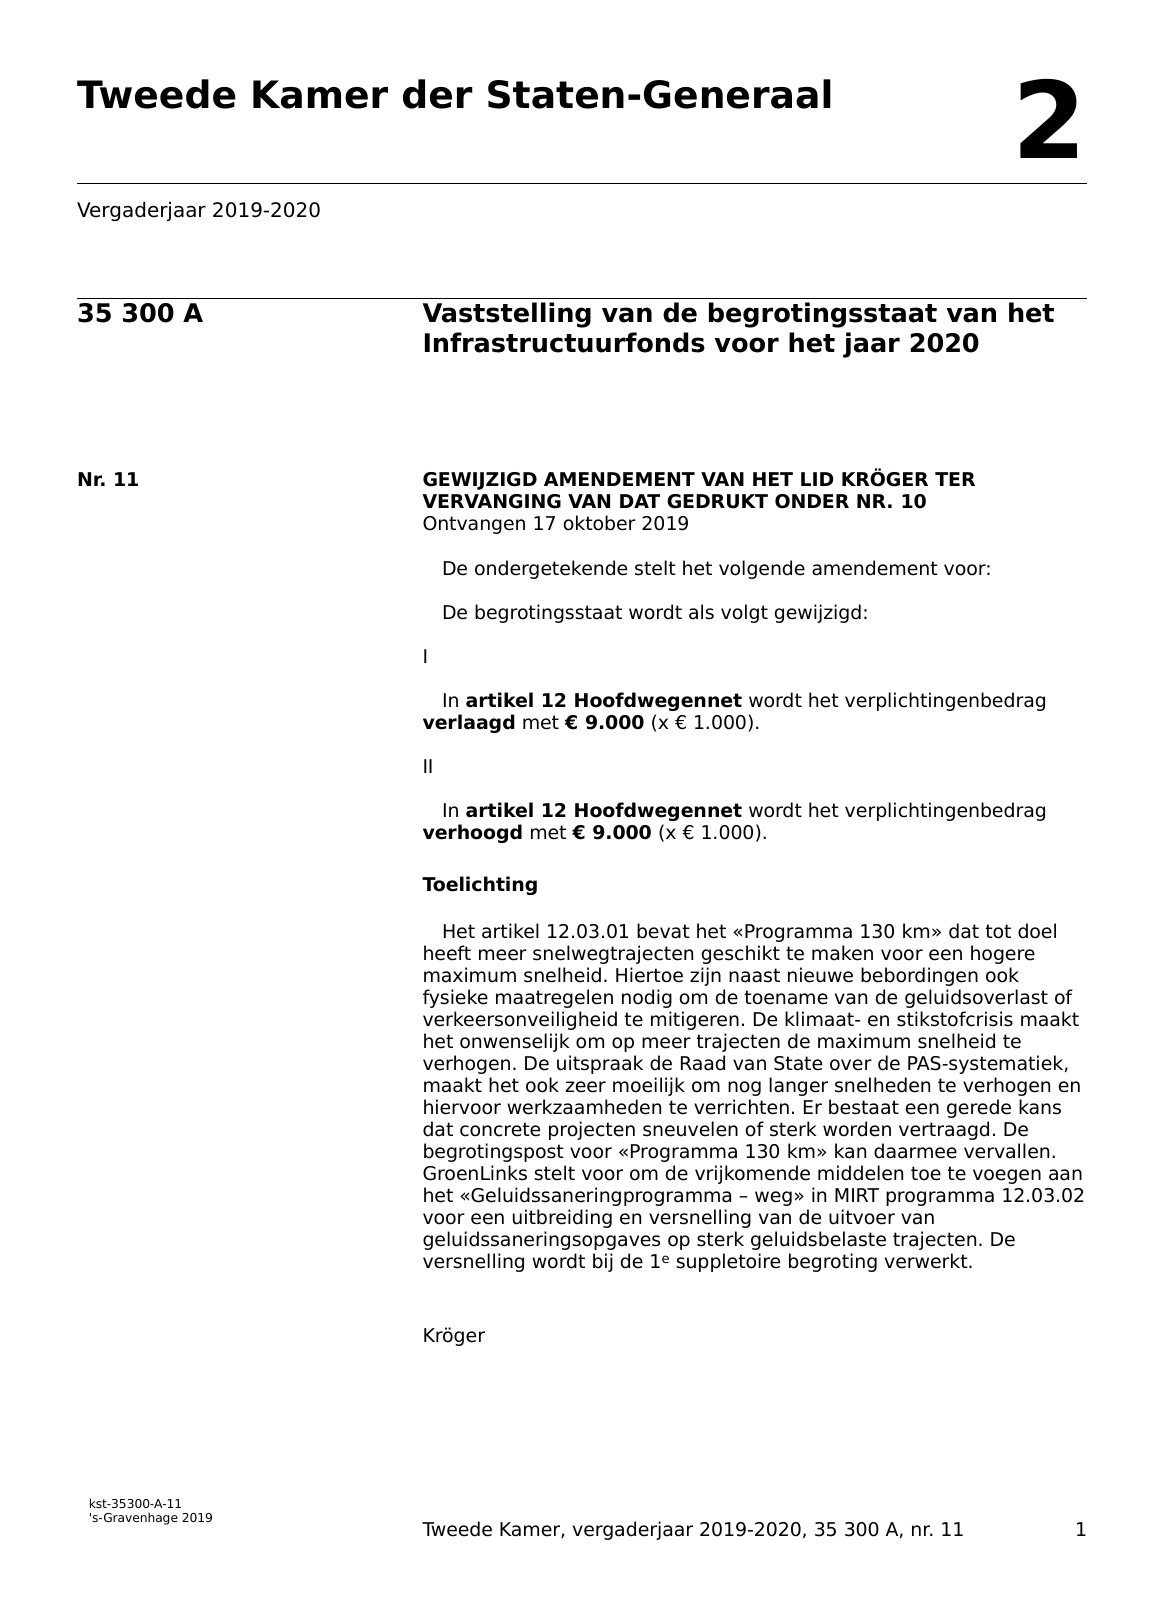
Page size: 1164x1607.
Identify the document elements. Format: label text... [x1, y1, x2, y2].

text II [422, 756, 1087, 778]
table_header 2 [886, 59, 1087, 183]
text Kröger [422, 1303, 1087, 1347]
text Het artikel 12.03.01 bevat het «Programma 130 km» dat tot doel heeft meer snelwegtrajecten geschikt te maken voor een hogere maximum snelheid. Hiertoe zijn naast nieuwe bebordingen ook fysieke maatregelen nodig om de toename van de geluidsoverlast of verkeersonveiligheid te mitigeren. De klimaat- en stikstofcrisis maakt het onwenselijk om op meer trajecten de maximum snelheid te verhogen. De uitspraak de Raad van State over de PAS-systematiek, maakt het ook zeer moeilijk om nog langer snelheden te verhogen en hiervoor werkzaamheden te verrichten. Er bestaat een gerede kans dat concrete projecten sneuvelen of sterk worden vertraagd. De begrotingspost voor «Programma 130 km» kan daarmee vervallen. GroenLinks stelt voor om de vrijkomende middelen toe te voegen aan het «Geluidssaneringprogramma – weg» in MIRT programma 12.03.02 voor een uitbreiding en versnelling van de uitvoer van geluidssaneringsopgaves op sterk geluidsbelaste trajecten. De versnelling wordt bij de 1e suppletoire begroting verwerkt. [422, 921, 1087, 1273]
text kst-35300-A-11 [88, 1497, 323, 1511]
text De ondergetekende stelt het volgende amendement voor: [422, 557, 1087, 579]
table_header Tweede Kamer der Staten-Generaal [77, 59, 886, 183]
text De begrotingsstaat wordt als volgt gewijzigd: [422, 602, 1087, 624]
text 's-Gravenhage 2019 [88, 1511, 323, 1525]
text In artikel 12 Hoofdwegennet wordt het verplichtingenbedrag verhoogd met € 9.000 (x € 1.000). [422, 800, 1087, 844]
text I [422, 646, 1087, 668]
subtitle Nr. 11 GEWIJZIGD AMENDEMENT VAN HET LID KRÖGER TER VERVANGING VAN DAT GEDRUKT ONDER NR. 10 [77, 469, 1087, 513]
subtitle Toelichting [422, 874, 1087, 896]
subtitle 35 300 A Vaststelling van de begrotingsstaat van het Infrastructuurfonds voor het jaar 2020 [77, 299, 1087, 358]
text Ontvangen 17 oktober 2019 [422, 513, 1087, 535]
text In artikel 12 Hoofdwegennet wordt het verplichtingenbedrag verlaagd met € 9.000 (x € 1.000). [422, 690, 1087, 734]
table_cell Vergaderjaar 2019-2020 [77, 184, 1087, 298]
